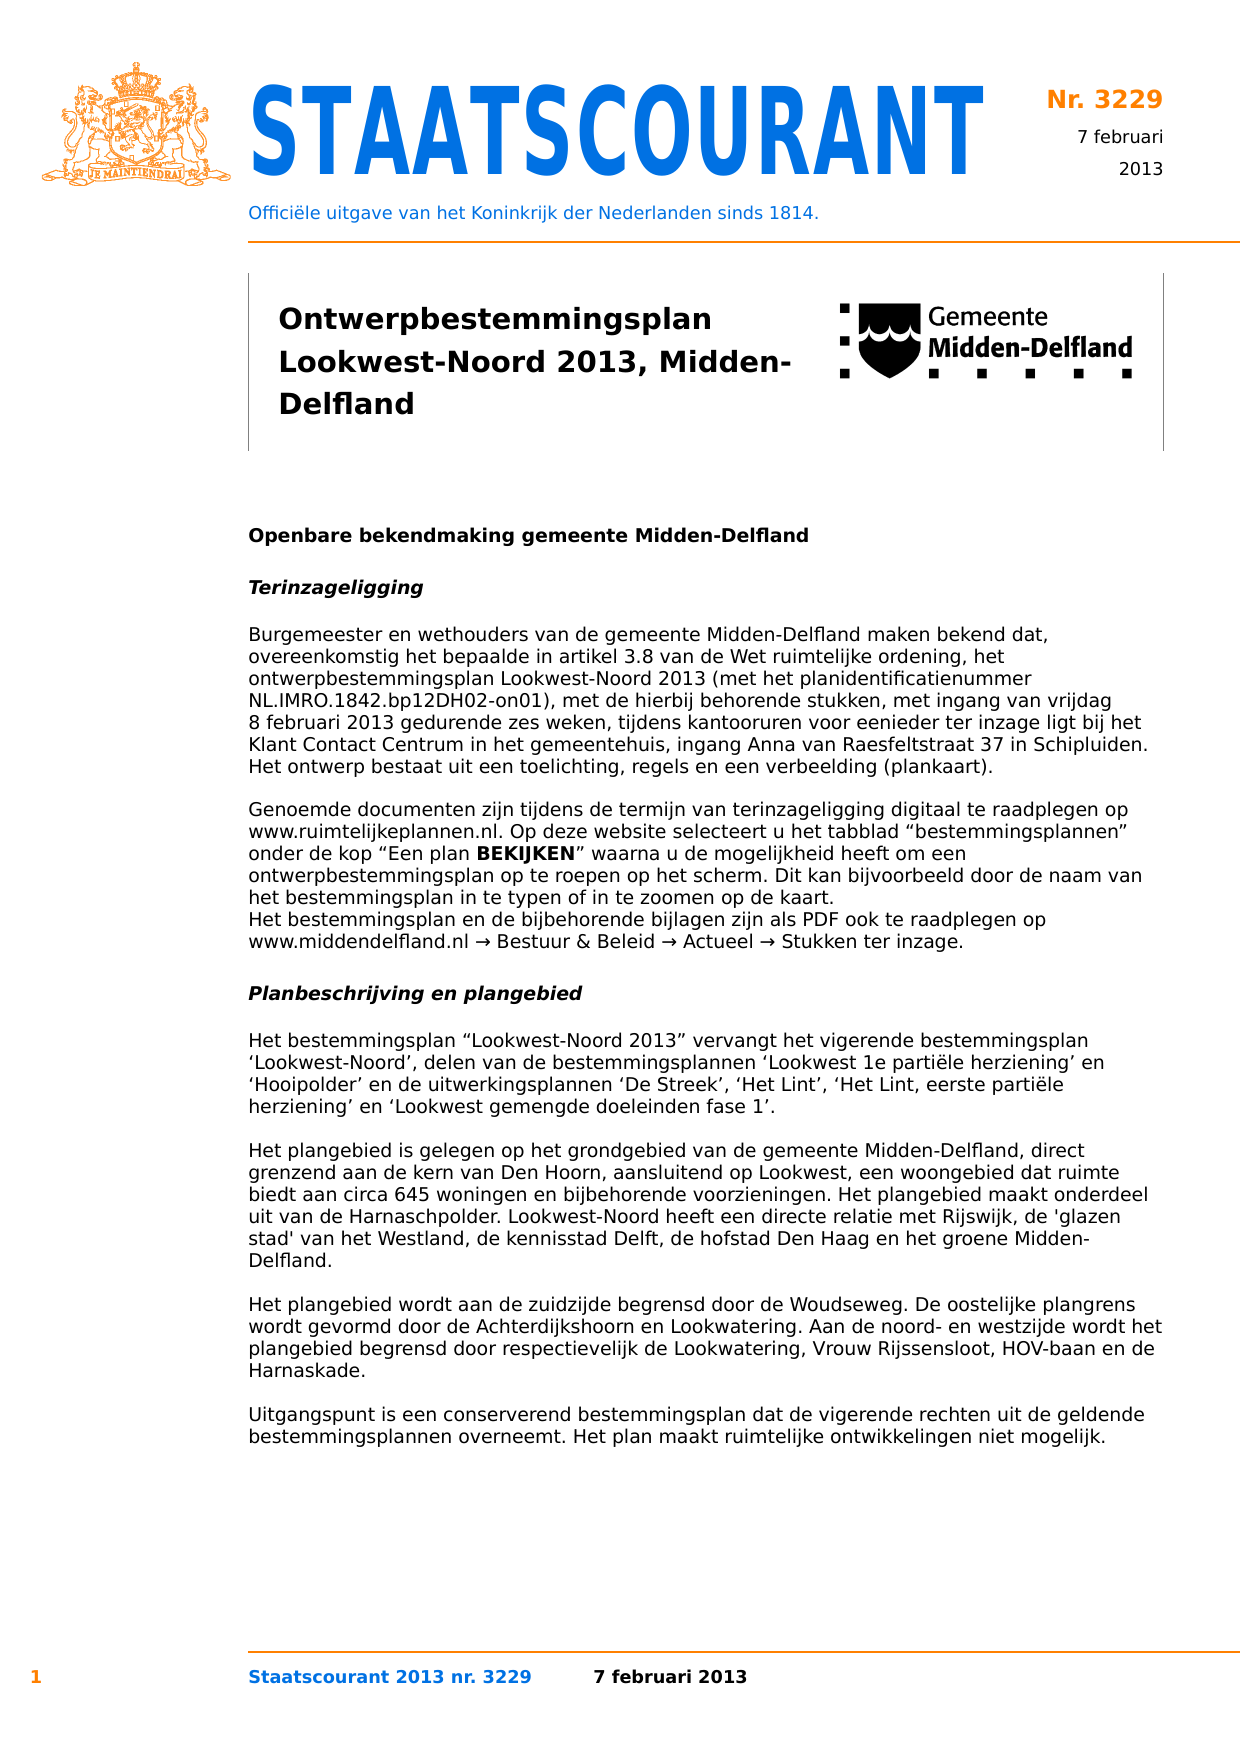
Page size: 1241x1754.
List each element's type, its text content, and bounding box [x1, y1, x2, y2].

table_cell 2013 [998, 153, 1240, 203]
table_header STAATSCOURANT [248, 62, 998, 203]
text Het plangebied wordt aan de zuidzijde begrensd door de Woudseweg. De oostelijke plangrens wordt gevormd door de Achterdijkshoorn en Lookwatering. Aan de noord- en westzijde wordt het plangebied begrensd door respectievelijk de Lookwatering, Vrouw Rijssensloot, HOV-baan en de Harnaskade. [248, 1294, 1163, 1382]
text Het bestemmingsplan en de bijbehorende bijlagen zijn als PDF ook te raadplegen op www.middendelfland.nl → Bestuur & Beleid → Actueel → Stukken ter inzage. [248, 909, 1163, 953]
picture [41, 62, 231, 186]
subtitle Openbare bekendmaking gemeente Midden-Delfland [248, 525, 1163, 547]
subtitle Ontwerpbestemmingsplan Lookwest-Noord 2013, Midden-Delfland [249, 273, 1163, 451]
table_cell Officiële uitgave van het Koninkrijk der Nederlanden sinds 1814. [248, 203, 1240, 241]
text Genoemde documenten zijn tijdens de termijn van terinzageligging digitaal te raadplegen op www.ruimtelijkeplannen.nl. Op deze website selecteert u het tabblad “bestemmingsplannen” onder de kop “Een plan BEKIJKEN” waarna u de mogelijkheid heeft om een ontwerpbestemmingsplan op te roepen op het scherm. Dit kan bijvoorbeeld door de naam van het bestemmingsplan in te typen of in te zoomen op de kaart. [248, 799, 1163, 909]
table_cell 7 februari [998, 121, 1240, 153]
picture [838, 302, 1134, 380]
subtitle Terinzageligging [248, 577, 1163, 599]
subtitle Planbeschrijving en plangebied [248, 983, 1163, 1005]
text Uitgangspunt is een conserverend bestemmingsplan dat de vigerende rechten uit de geldende bestemmingsplannen overneemt. Het plan maakt ruimtelijke ontwikkelingen niet mogelijk. [248, 1403, 1163, 1447]
table_header Nr. 3229 [998, 62, 1240, 121]
text Het plangebied is gelegen op het grondgebied van de gemeente Midden-Delfland, direct grenzend aan de kern van Den Hoorn, aansluitend op Lookwest, een woongebied dat ruimte biedt aan circa 645 woningen en bijbehorende voorzieningen. Het plangebied maakt onderdeel uit van de Harnaschpolder. Lookwest-Noord heeft een directe relatie met Rijswijk, de 'glazen stad' van het Westland, de kennisstad Delft, de hofstad Den Haag en het groene Midden-Delfland. [248, 1140, 1163, 1272]
table_header [25, 62, 248, 241]
text Het bestemmingsplan “Lookwest-Noord 2013” vervangt het vigerende bestemmingsplan ‘Lookwest-Noord’, delen van de bestemmingsplannen ‘Lookwest 1e partiële herziening’ en ‘Hooipolder’ en de uitwerkingsplannen ‘De Streek’, ‘Het Lint’, ‘Het Lint, eerste partiële herziening’ en ‘Lookwest gemengde doeleinden fase 1’. [248, 1030, 1163, 1118]
text Burgemeester en wethouders van de gemeente Midden-Delfland maken bekend dat, overeenkomstig het bepaalde in artikel 3.8 van de Wet ruimtelijke ordening, het ontwerpbestemmingsplan Lookwest-Noord 2013 (met het planidentificatienummer NL.IMRO.1842.bp12DH02-on01), met de hierbij behorende stukken, met ingang van vrijdag 8 februari 2013 gedurende zes weken, tijdens kantooruren voor eenieder ter inzage ligt bij het Klant Contact Centrum in het gemeentehuis, ingang Anna van Raesfeltstraat 37 in Schipluiden. Het ontwerp bestaat uit een toelichting, regels en een verbeelding (plankaart). [248, 624, 1163, 777]
